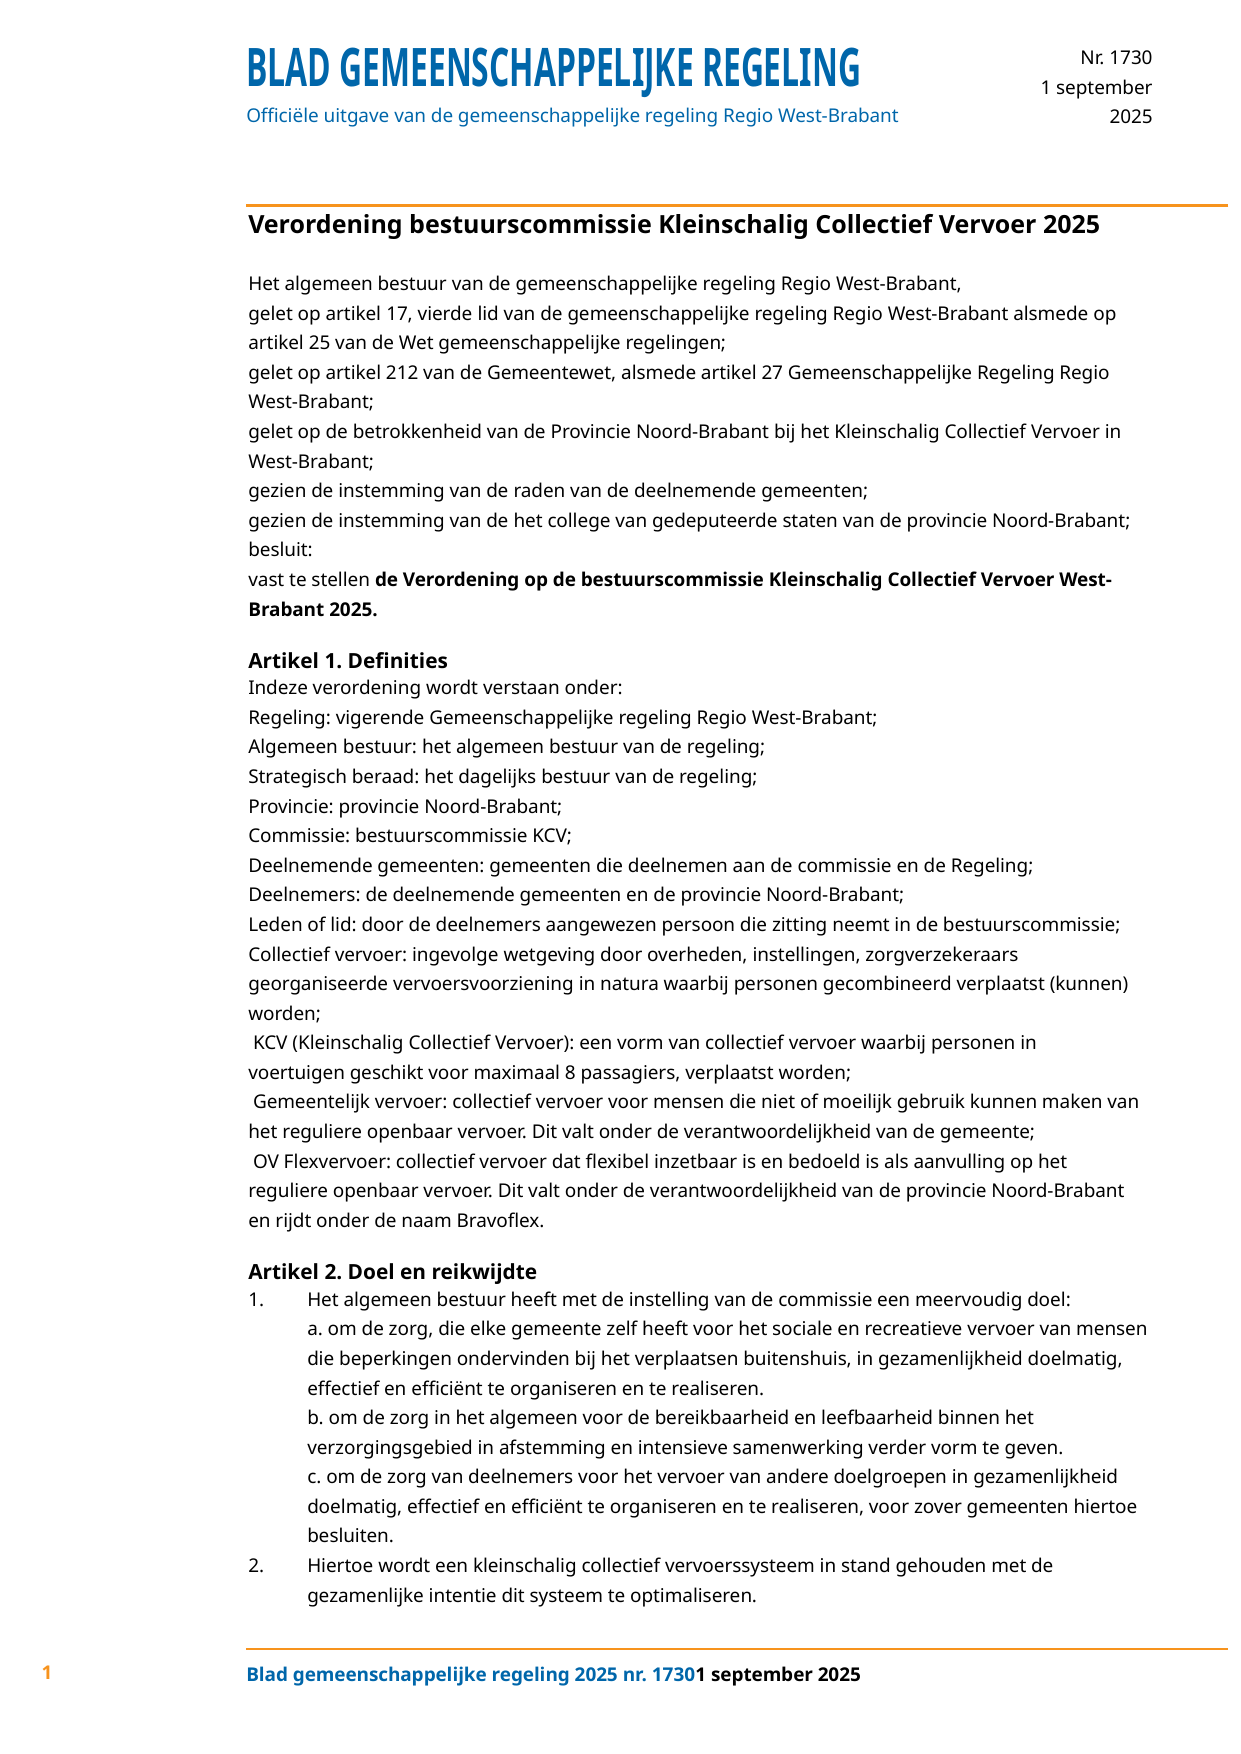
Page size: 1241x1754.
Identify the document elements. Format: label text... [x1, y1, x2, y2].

text Indeze verordening wordt verstaan onder: [248, 674, 1152, 700]
text Artikel 2. Doel en reikwijdte [248, 1257, 1152, 1286]
text Gemeentelijk vervoer: collectief vervoer voor mensen die niet of moeilijk gebruik kunnen maken van het reguliere openbaar vervoer. Dit valt onder de verantwoordelijkheid van de gemeente; [248, 1089, 1152, 1144]
text Leden of lid: door de deelnemers aangewezen persoon die zitting neemt in de bestuurscommissie; [248, 911, 1152, 937]
text Provincie: provincie Noord-Brabant; [248, 793, 1152, 819]
text Verordening bestuurscommissie Kleinschalig Collectief Vervoer 2025 [248, 207, 1152, 241]
text gezien de instemming van de raden van de deelnemende gemeenten; [248, 477, 1152, 503]
text Commissie: bestuurscommissie KCV; [248, 822, 1152, 848]
text gelet op artikel 212 van de Gemeentewet, alsmede artikel 27 Gemeenschappelijke Regeling Regio West-Brabant; [248, 359, 1152, 414]
text Collectief vervoer: ingevolge wetgeving door overheden, instellingen, zorgverzekeraars georganiseerde vervoersvoorziening in natura waarbij personen gecombineerd verplaatst (kunnen) worden; [248, 941, 1152, 1026]
text Deelnemers: de deelnemende gemeenten en de provincie Noord-Brabant; [248, 882, 1152, 907]
text gelet op artikel 17, vierde lid van de gemeenschappelijke regeling Regio West-Brabant alsmede op artikel 25 van de Wet gemeenschappelijke regelingen; [248, 300, 1152, 355]
text Artikel 1. Definities [248, 646, 1152, 674]
text Het algemeen bestuur van de gemeenschappelijke regeling Regio West-Brabant, [248, 270, 1152, 296]
list a. om de zorg, die elke gemeente zelf heeft voor het sociale en recreatieve vervoer van mensen die beperkingen ondervinden bij het verplaatsen buitenshuis, in gezamenlijkheid doelmatig, effectief en efficiënt te organiseren en te realiseren. [248, 1316, 1152, 1400]
text gelet op de betrokkenheid van de Provincie Noord-Brabant bij het Kleinschalig Collectief Vervoer in West-Brabant; [248, 418, 1152, 473]
text KCV (Kleinschalig Collectief Vervoer): een vorm van collectief vervoer waarbij personen in voertuigen geschikt voor maximaal 8 passagiers, verplaatst worden; [248, 1029, 1152, 1085]
text Deelnemende gemeenten: gemeenten die deelnemen aan de commissie en de Regeling; [248, 852, 1152, 878]
text vast te stellen de Verordening op de bestuurscommissie Kleinschalig Collectief Vervoer West-Brabant 2025. [248, 566, 1152, 621]
text Strategisch beraad: het dagelijks bestuur van de regeling; [248, 763, 1152, 789]
list b. om de zorg in het algemeen voor de bereikbaarheid en leefbaarheid binnen het verzorgingsgebied in afstemming en intensieve samenwerking verder vorm te geven. [248, 1404, 1152, 1459]
text gezien de instemming van de het college van gedeputeerde staten van de provincie Noord-Brabant; [248, 507, 1152, 533]
list Hiertoe wordt een kleinschalig collectief vervoerssysteem in stand gehouden met de gezamenlijke intentie dit systeem te optimaliseren. [248, 1552, 1152, 1607]
list c. om de zorg van deelnemers voor het vervoer van andere doelgroepen in gezamenlijkheid doelmatig, effectief en efficiënt te organiseren en te realiseren, voor zover gemeenten hiertoe besluiten. [248, 1463, 1152, 1548]
text Algemeen bestuur: het algemeen bestuur van de regeling; [248, 734, 1152, 759]
text Regeling: vigerende Gemeenschappelijke regeling Regio West-Brabant; [248, 704, 1152, 730]
list Het algemeen bestuur heeft met de instelling van de commissie een meervoudig doel: [248, 1286, 1152, 1312]
text besluit: [248, 537, 1152, 562]
picture [41, 47, 231, 172]
text OV Flexvervoer: collectief vervoer dat flexibel inzetbaar is en bedoeld is als aanvulling op het reguliere openbaar vervoer. Dit valt onder de verantwoordelijkheid van de provincie Noord-Brabant en rijdt onder de naam Bravoflex. [248, 1148, 1152, 1233]
